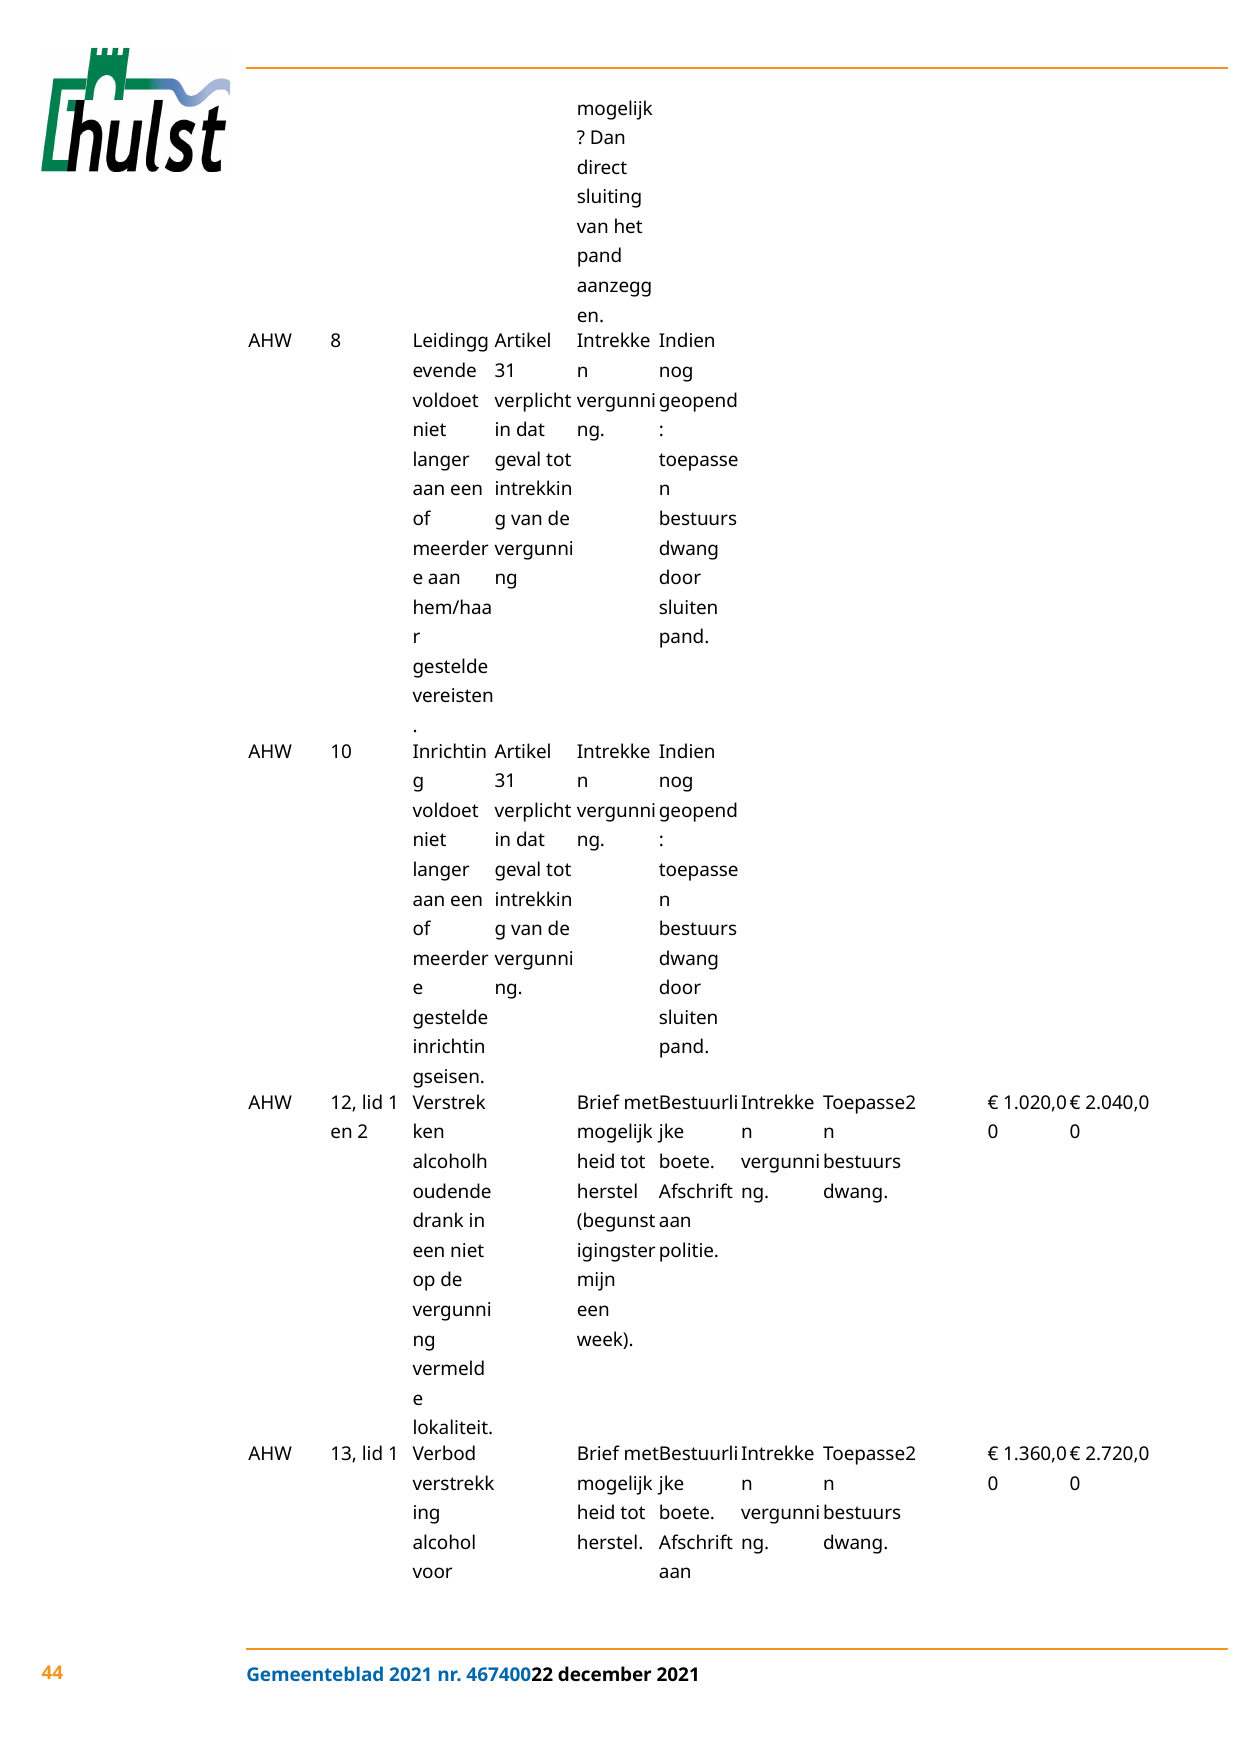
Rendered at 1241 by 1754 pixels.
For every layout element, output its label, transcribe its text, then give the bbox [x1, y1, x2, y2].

table_cell Intrekken vergunning. [577, 738, 659, 1089]
picture [41, 47, 231, 172]
table_cell [987, 738, 1069, 1089]
table_cell Bestuurlijke boete. Afschrift aan [659, 1440, 741, 1584]
table_cell € 1.360,00 [987, 1440, 1069, 1584]
table_cell Bestuurlijke boete. Afschrift aan politie. [659, 1089, 741, 1440]
table_cell Toepassen bestuursdwang. [823, 1440, 905, 1584]
table_cell Indien nog geopend: toepassen bestuursdwang door sluiten pand. [659, 328, 741, 738]
table_cell 10 [330, 738, 412, 1089]
table_cell Verstrekken alcoholhoudende drank in een niet op de vergunning vermelde lokaliteit. [412, 1089, 494, 1440]
table_cell Verbod verstrekking alcohol voor [412, 1440, 494, 1584]
table_cell mogelijk? Dan direct sluiting van het pand aanzeggen. [577, 95, 659, 328]
table_cell Toepassen bestuursdwang. [823, 1089, 905, 1440]
table_cell [987, 95, 1069, 328]
table_cell Intrekken vergunning. [741, 1089, 823, 1440]
table_cell [330, 95, 412, 328]
table_cell [494, 95, 577, 328]
table_cell [987, 328, 1069, 738]
table_cell Artikel 31 verplicht in dat geval tot intrekking van de vergunning. [494, 738, 577, 1089]
table_cell € 2.040,00 [1069, 1089, 1152, 1440]
table_cell Brief met mogelijkheid tot herstel. [577, 1440, 659, 1584]
table_cell [823, 95, 905, 328]
table_cell [1069, 738, 1152, 1089]
table_cell [905, 95, 987, 328]
table_cell AHW [248, 328, 330, 738]
table_cell Inrichting voldoet niet langer aan een of meerdere gestelde inrichtingseisen. [412, 738, 494, 1089]
table_cell Indien nog geopend: toepassen bestuursdwang door sluiten pand. [659, 738, 741, 1089]
table_cell AHW [248, 738, 330, 1089]
table_cell [494, 1089, 577, 1440]
table_cell [823, 738, 905, 1089]
table_cell Leidinggevende voldoet niet langer aan een of meerdere aan hem/haar gestelde vereisten. [412, 328, 494, 738]
table_cell Intrekken vergunning. [741, 1440, 823, 1584]
table_cell 8 [330, 328, 412, 738]
table_cell [1069, 328, 1152, 738]
table_cell [248, 95, 330, 328]
table_cell [823, 328, 905, 738]
table_cell [741, 95, 823, 328]
table_cell [741, 738, 823, 1089]
table_cell [1069, 95, 1152, 328]
table_cell 12, lid 1 en 2 [330, 1089, 412, 1440]
table_cell Artikel 31 verplicht in dat geval tot intrekking van de vergunning [494, 328, 577, 738]
table_cell € 1.020,00 [987, 1089, 1069, 1440]
table_cell [905, 738, 987, 1089]
table_cell AHW [248, 1089, 330, 1440]
table_cell [494, 1440, 577, 1584]
table_cell € 2.720,00 [1069, 1440, 1152, 1584]
table_cell [905, 328, 987, 738]
table_cell 13, lid 1 [330, 1440, 412, 1584]
table_cell [659, 95, 741, 328]
table_cell [412, 95, 494, 328]
table_cell Intrekken vergunning. [577, 328, 659, 738]
table_cell 2 [905, 1089, 987, 1440]
table_cell Brief met mogelijkheid tot herstel (begunstigingstermijn een week). [577, 1089, 659, 1440]
table_cell 2 [905, 1440, 987, 1584]
table_cell AHW [248, 1440, 330, 1584]
table_cell [741, 328, 823, 738]
